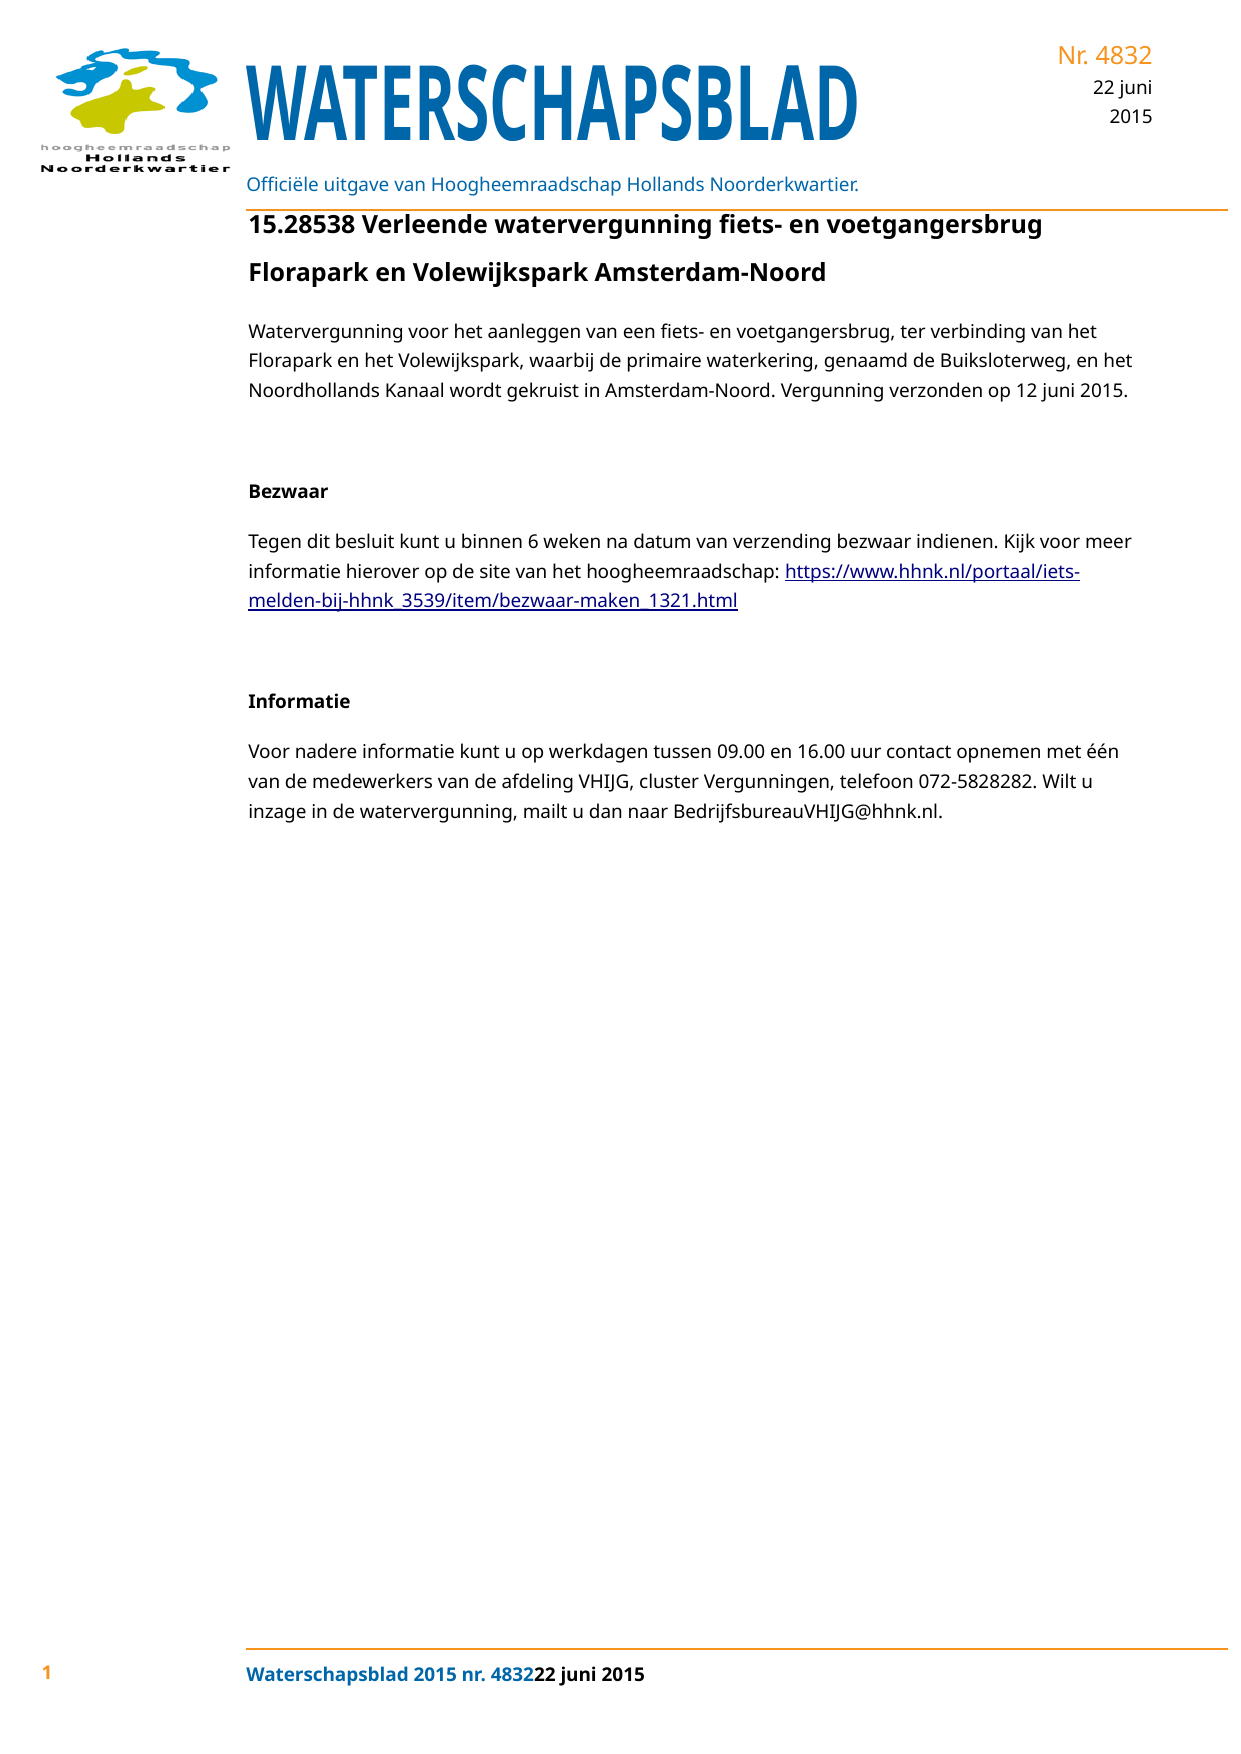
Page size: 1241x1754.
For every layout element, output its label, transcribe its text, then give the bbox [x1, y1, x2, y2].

picture [41, 47, 231, 172]
text 15.28538 Verleende watervergunning fiets- en voetgangersbrug Florapark en Volewijkspark Amsterdam-Noord [248, 211, 1152, 288]
text Informatie [248, 688, 1152, 714]
text Bezwaar [248, 478, 1152, 504]
text Tegen dit besluit kunt u binnen 6 weken na datum van verzending bezwaar indienen. Kijk voor meer informatie hierover op de site van het hoogheemraadschap: https://www.hhnk.nl/portaal/iets-melden-bij-hhnk_3539/item/bezwaar-maken_1321.html [248, 528, 1152, 613]
text Voor nadere informatie kunt u op werkdagen tussen 09.00 en 16.00 uur contact opnemen met één van de medewerkers van de afdeling VHIJG, cluster Vergunningen, telefoon 072-5828282. Wilt u inzage in de watervergunning, mailt u dan naar BedrijfsbureauVHIJG@hhnk.nl. [248, 739, 1152, 824]
text Watervergunning voor het aanleggen van een fiets- en voetgangersbrug, ter verbinding van het Florapark en het Volewijkspark, waarbij de primaire waterkering, genaamd de Buiksloterweg, en het Noordhollands Kanaal wordt gekruist in Amsterdam-Noord. Vergunning verzonden op 12 juni 2015. [248, 318, 1152, 403]
